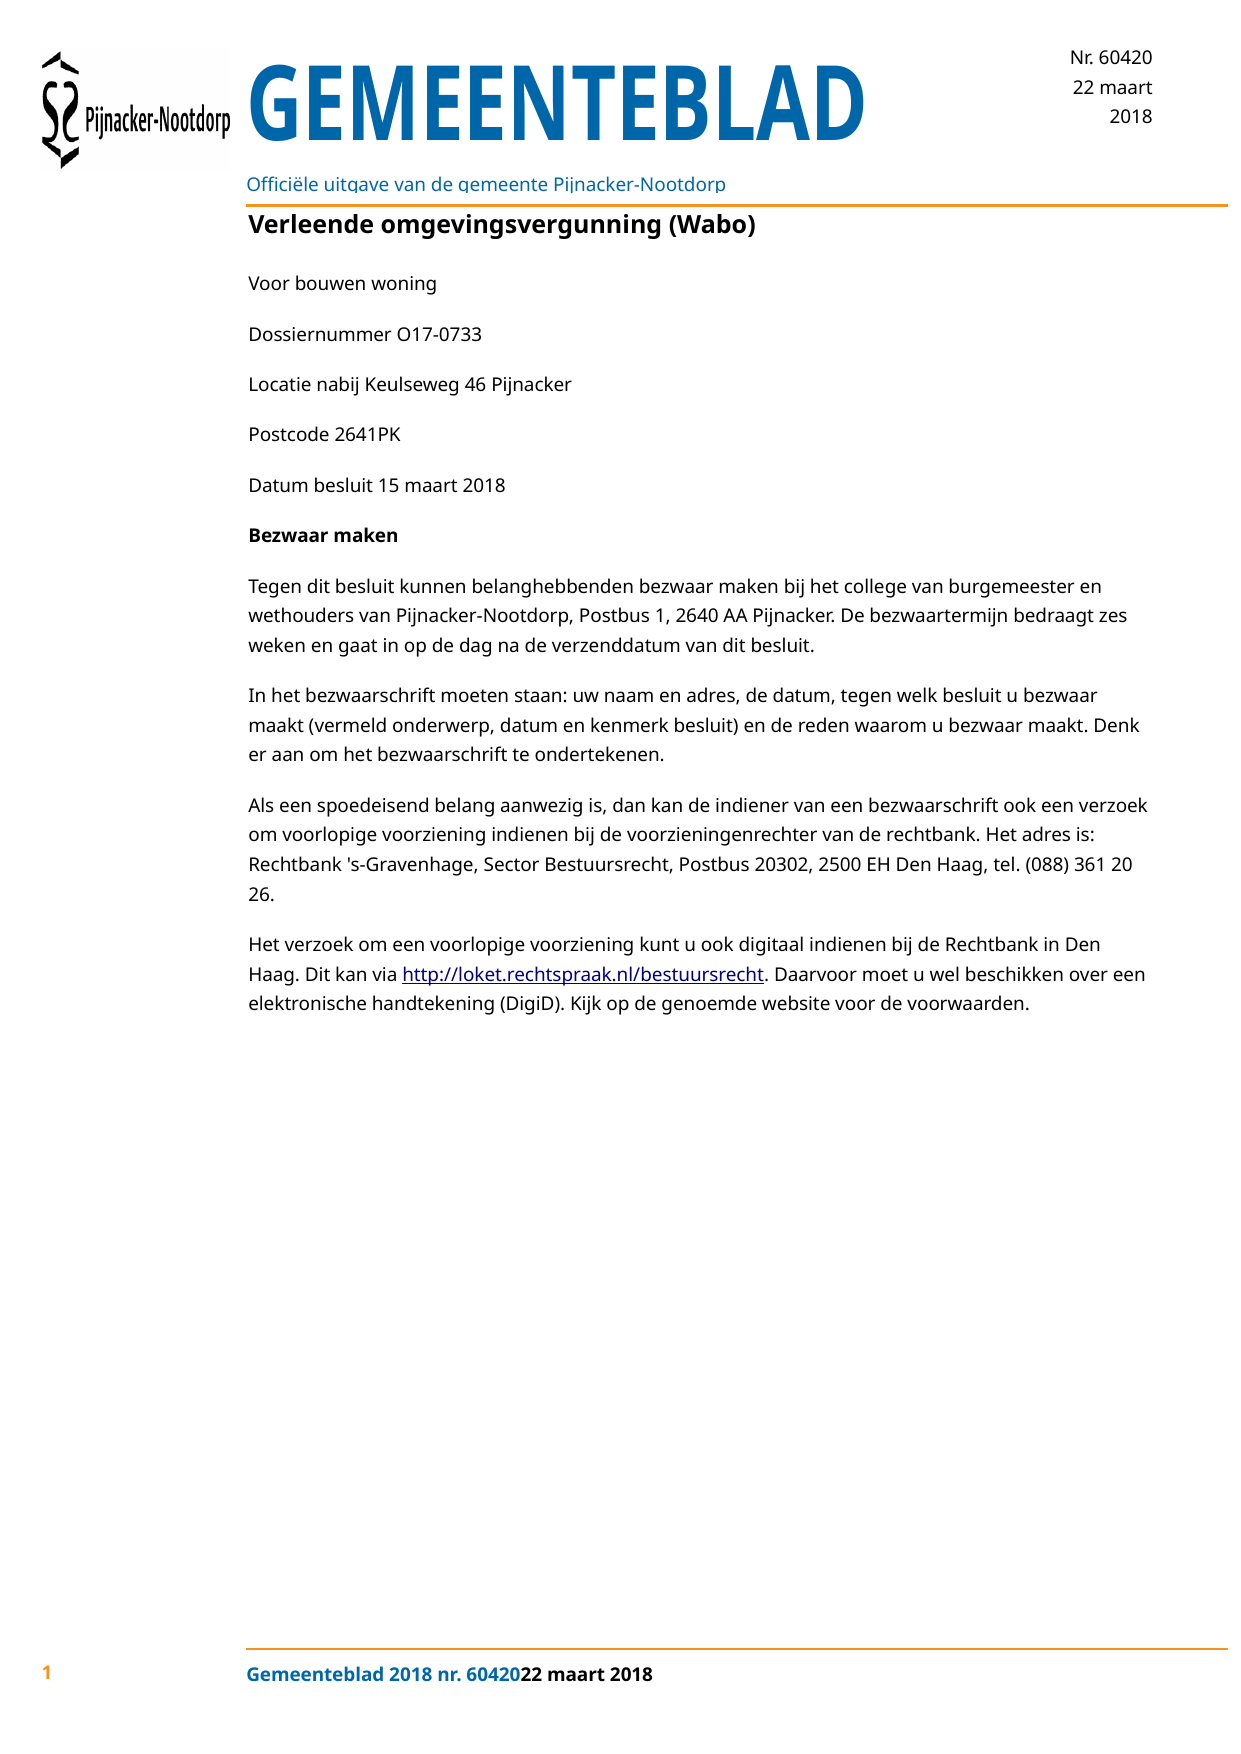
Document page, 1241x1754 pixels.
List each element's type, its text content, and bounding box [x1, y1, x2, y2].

picture [41, 47, 231, 172]
text Als een spoedeisend belang aanwezig is, dan kan de indiener van een bezwaarschrift ook een verzoek om voorlopige voorziening indienen bij de voorzieningenrechter van de rechtbank. Het adres is: Rechtbank 's-Gravenhage, Sector Bestuursrecht, Postbus 20302, 2500 EH Den Haag, tel. (088) 361 20 26. [248, 792, 1152, 906]
text Dossiernummer O17-0733 [248, 321, 1152, 346]
text Voor bouwen woning [248, 270, 1152, 296]
text Verleende omgevingsvergunning (Wabo) [248, 207, 1152, 241]
text Datum besluit 15 maart 2018 [248, 472, 1152, 498]
text Locatie nabij Keulseweg 46 Pijnacker [248, 371, 1152, 397]
text Het verzoek om een voorlopige voorziening kunt u ook digitaal indienen bij de Rechtbank in Den Haag. Dit kan via http://loket.rechtspraak.nl/bestuursrecht. Daarvoor moet u wel beschikken over een elektronische handtekening (DigiD). Kijk op de genoemde website voor de voorwaarden. [248, 931, 1152, 1016]
text Tegen dit besluit kunnen belanghebbenden bezwaar maken bij het college van burgemeester en wethouders van Pijnacker-Nootdorp, Postbus 1, 2640 AA Pijnacker. De bezwaartermijn bedraagt zes weken en gaat in op de dag na de verzenddatum van dit besluit. [248, 573, 1152, 658]
text Postcode 2641PK [248, 422, 1152, 447]
text In het bezwaarschrift moeten staan: uw naam en adres, de datum, tegen welk besluit u bezwaar maakt (vermeld onderwerp, datum en kenmerk besluit) en de reden waarom u bezwaar maakt. Denk er aan om het bezwaarschrift te ondertekenen. [248, 682, 1152, 767]
text Bezwaar maken [248, 522, 1152, 548]
